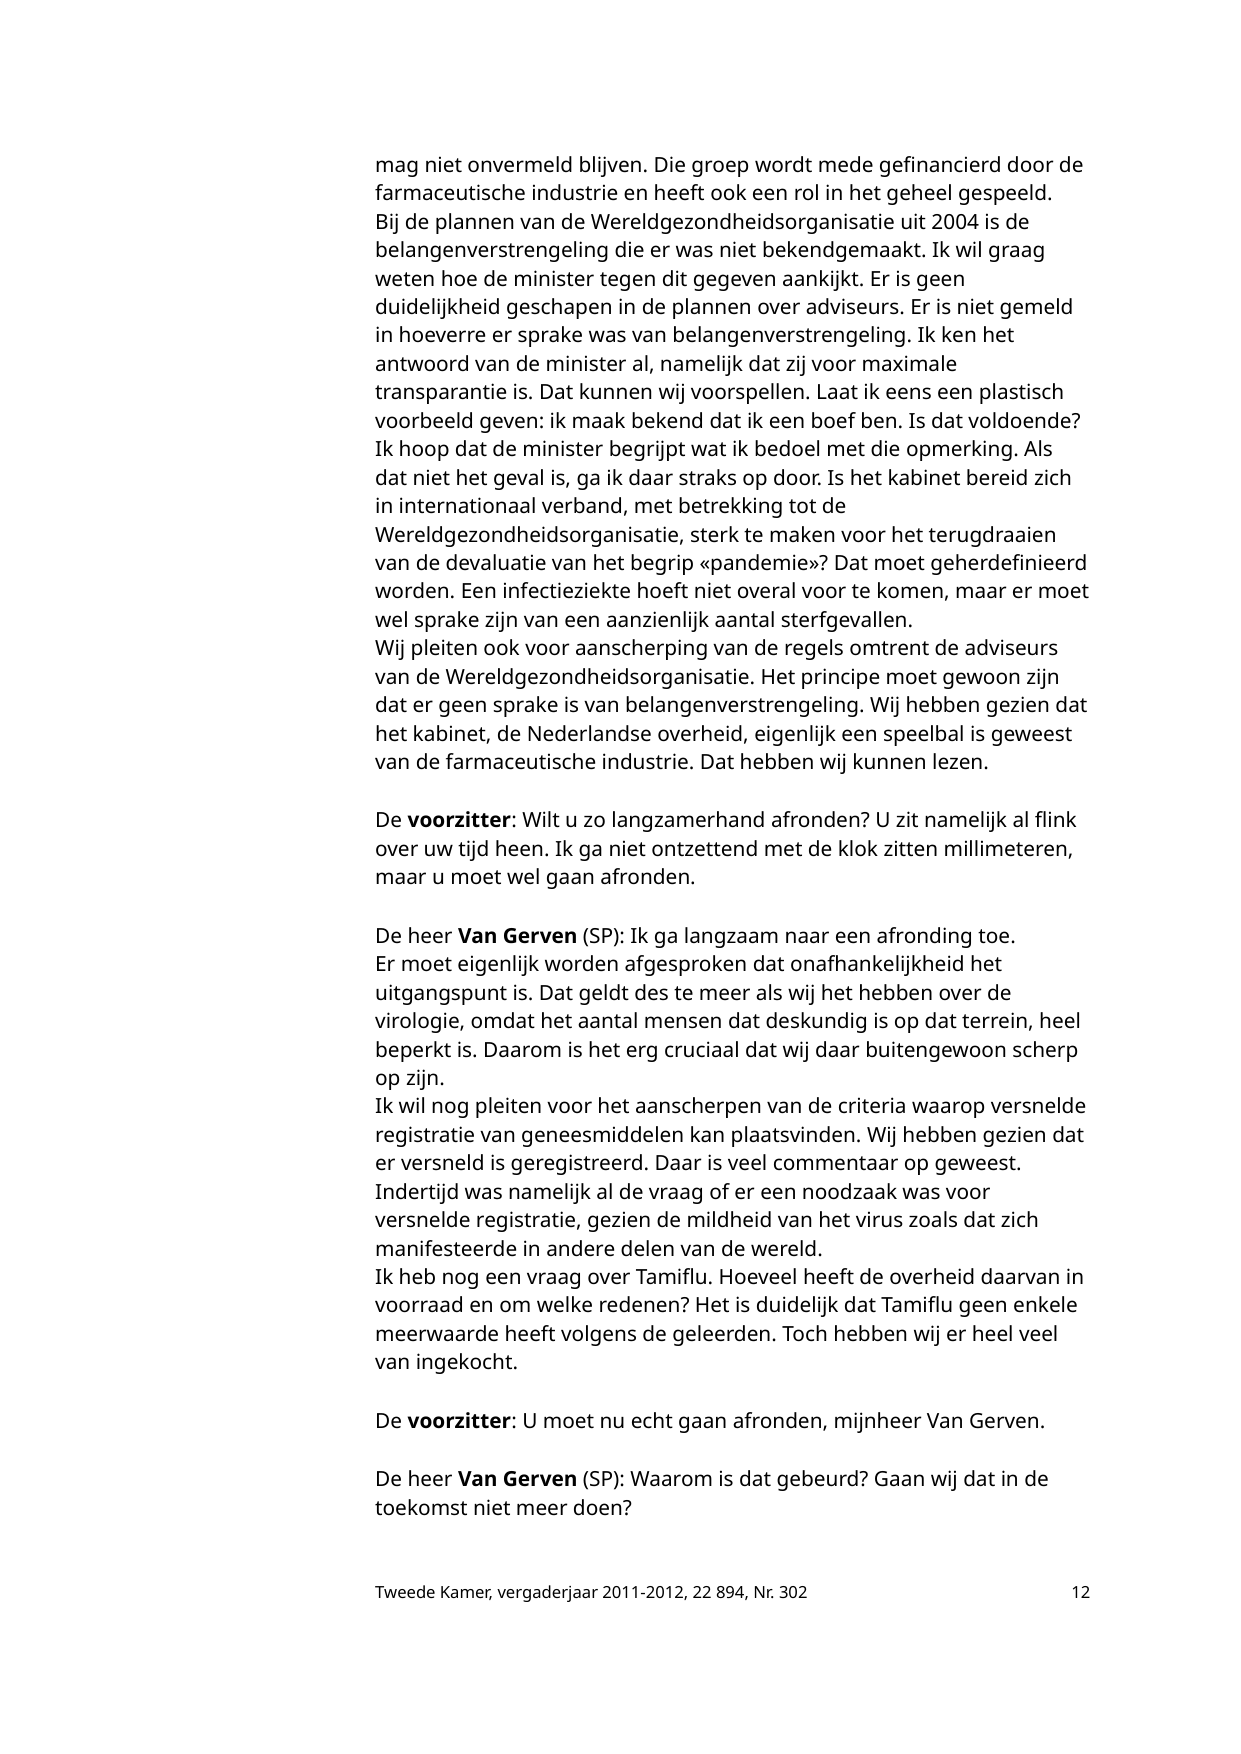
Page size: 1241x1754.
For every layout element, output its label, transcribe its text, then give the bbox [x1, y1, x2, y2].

text De heer Van Gerven (SP): Waarom is dat gebeurd? Gaan wij dat in de toekomst niet meer doen? [375, 1464, 1090, 1521]
text Ik heb nog een vraag over Tamiflu. Hoeveel heeft de overheid daarvan in voorraad en om welke redenen? Het is duidelijk dat Tamiflu geen enkele meerwaarde heeft volgens de geleerden. Toch hebben wij er heel veel van ingekocht. [375, 1262, 1090, 1376]
text De heer Van Gerven (SP): Ik ga langzaam naar een afronding toe. [375, 921, 1090, 949]
text De voorzitter: Wilt u zo langzamerhand afronden? U zit namelijk al flink over uw tijd heen. Ik ga niet ontzettend met de klok zitten millimeteren, maar u moet wel gaan afronden. [375, 806, 1090, 891]
text Er moet eigenlijk worden afgesproken dat onafhankelijkheid het uitgangspunt is. Dat geldt des te meer als wij het hebben over de virologie, omdat het aantal mensen dat deskundig is op dat terrein, heel beperkt is. Daarom is het erg cruciaal dat wij daar buitengewoon scherp op zijn. [375, 949, 1090, 1092]
text Ik wil nog pleiten voor het aanscherpen van de criteria waarop versnelde registratie van geneesmiddelen kan plaatsvinden. Wij hebben gezien dat er versneld is geregistreerd. Daar is veel commentaar op geweest. Indertijd was namelijk al de vraag of er een noodzaak was voor versnelde registratie, gezien de mildheid van het virus zoals dat zich manifesteerde in andere delen van de wereld. [375, 1092, 1090, 1262]
text De voorzitter: U moet nu echt gaan afronden, mijnheer Van Gerven. [375, 1406, 1090, 1434]
text mag niet onvermeld blijven. Die groep wordt mede gefinancierd door de farmaceutische industrie en heeft ook een rol in het geheel gespeeld. [375, 150, 1090, 207]
text Bij de plannen van de Wereldgezondheidsorganisatie uit 2004 is de belangenverstrengeling die er was niet bekendgemaakt. Ik wil graag weten hoe de minister tegen dit gegeven aankijkt. Er is geen duidelijkheid geschapen in de plannen over adviseurs. Er is niet gemeld in hoeverre er sprake was van belangenverstrengeling. Ik ken het antwoord van de minister al, namelijk dat zij voor maximale transparantie is. Dat kunnen wij voorspellen. Laat ik eens een plastisch voorbeeld geven: ik maak bekend dat ik een boef ben. Is dat voldoende? Ik hoop dat de minister begrijpt wat ik bedoel met die opmerking. Als dat niet het geval is, ga ik daar straks op door. Is het kabinet bereid zich in internationaal verband, met betrekking tot de Wereldgezondheidsorganisatie, sterk te maken voor het terugdraaien van de devaluatie van het begrip «pandemie»? Dat moet geherdefinieerd worden. Een infectieziekte hoeft niet overal voor te komen, maar er moet wel sprake zijn van een aanzienlijk aantal sterfgevallen. [375, 207, 1090, 633]
text Wij pleiten ook voor aanscherping van de regels omtrent de adviseurs van de Wereldgezondheidsorganisatie. Het principe moet gewoon zijn dat er geen sprake is van belangenverstrengeling. Wij hebben gezien dat het kabinet, de Nederlandse overheid, eigenlijk een speelbal is geweest van de farmaceutische industrie. Dat hebben wij kunnen lezen. [375, 633, 1090, 776]
